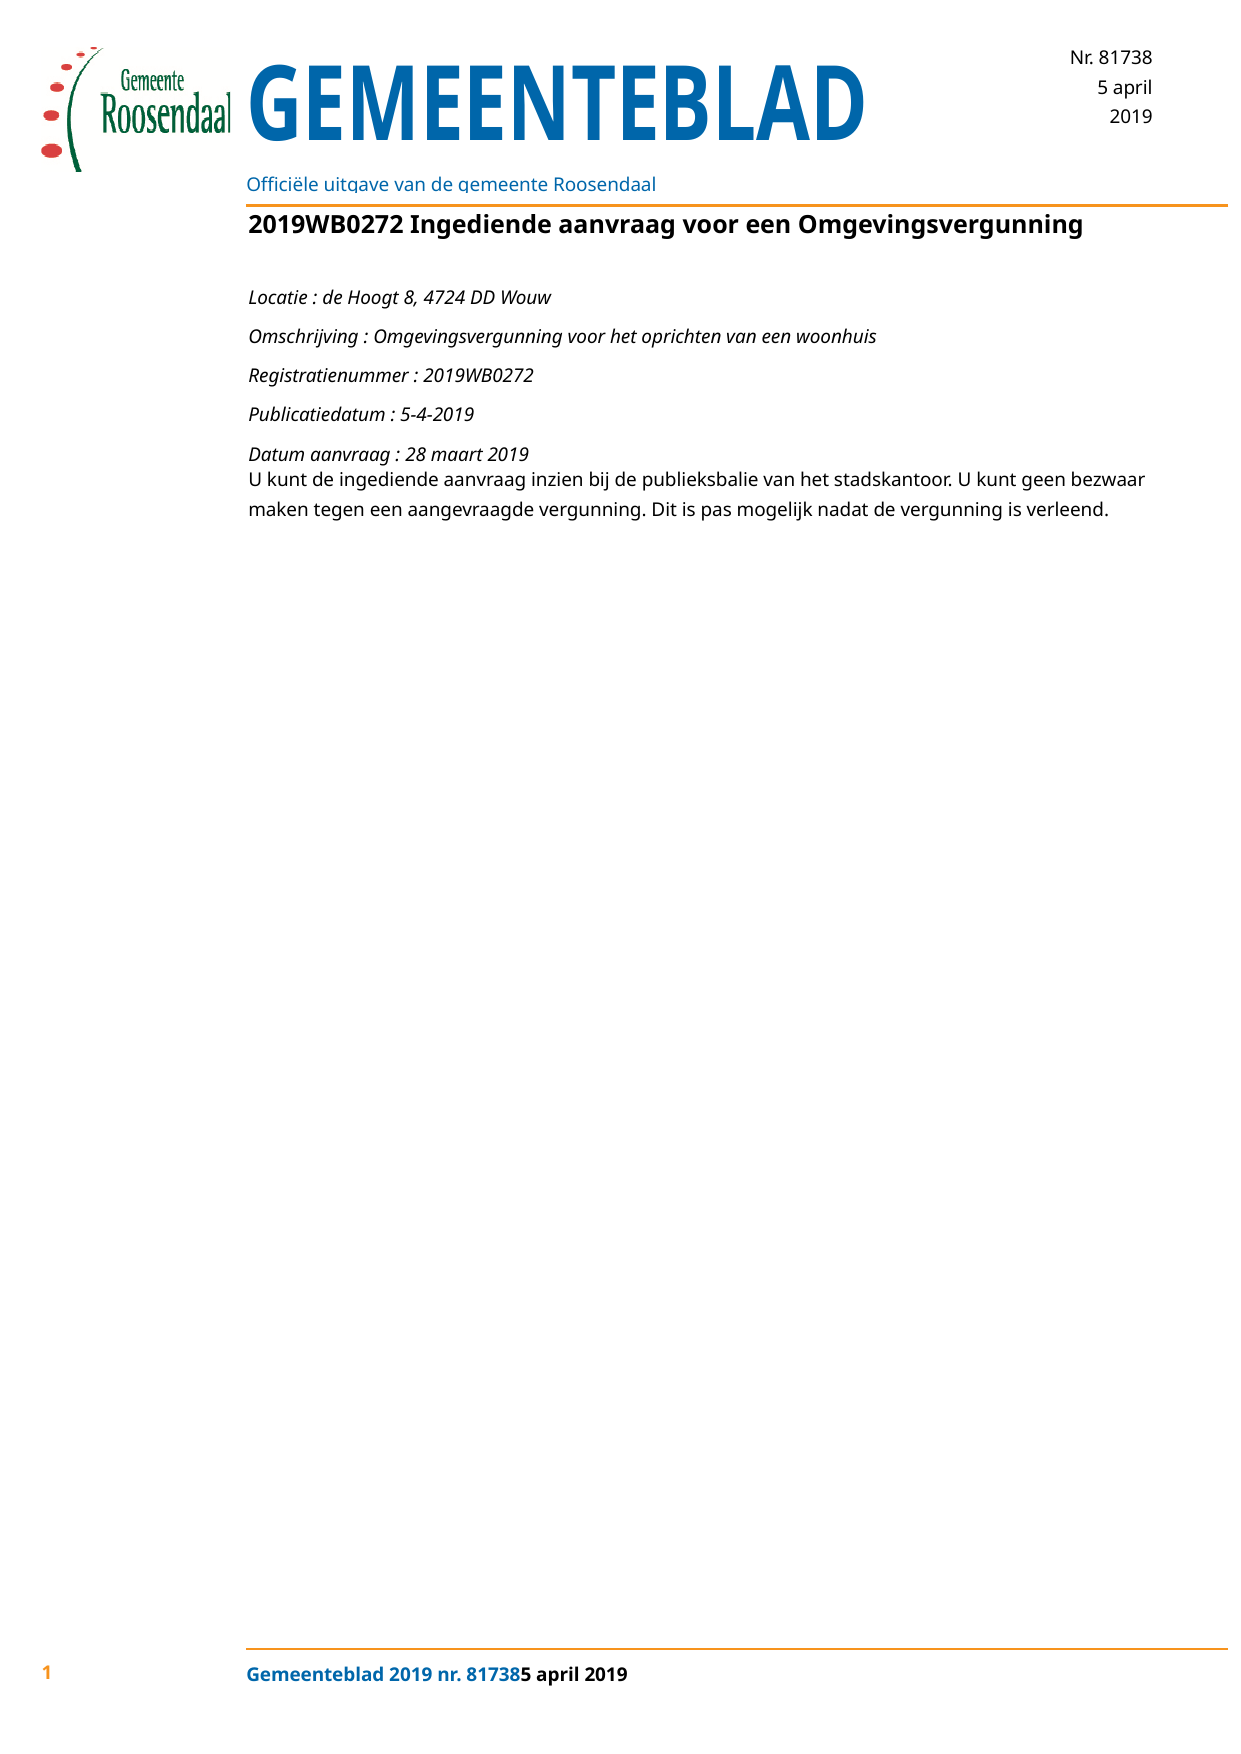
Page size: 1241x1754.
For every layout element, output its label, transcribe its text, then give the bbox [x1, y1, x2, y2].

text Publicatiedatum : 5-4-2019 [248, 402, 1152, 427]
text Locatie : de Hoogt 8, 4724 DD Wouw [248, 284, 1152, 309]
text Registratienummer : 2019WB0272 [248, 362, 1152, 388]
picture [41, 47, 231, 172]
text 2019WB0272 Ingediende aanvraag voor een Omgevingsvergunning [248, 207, 1152, 241]
text Omschrijving : Omgevingsvergunning voor het oprichten van een woonhuis [248, 323, 1152, 349]
text Datum aanvraag : 28 maart 2019 [248, 441, 1152, 467]
text U kunt de ingediende aanvraag inzien bij de publieksbalie van het stadskantoor. U kunt geen bezwaar maken tegen een aangevraagde vergunning. Dit is pas mogelijk nadat de vergunning is verleend. [248, 467, 1152, 522]
